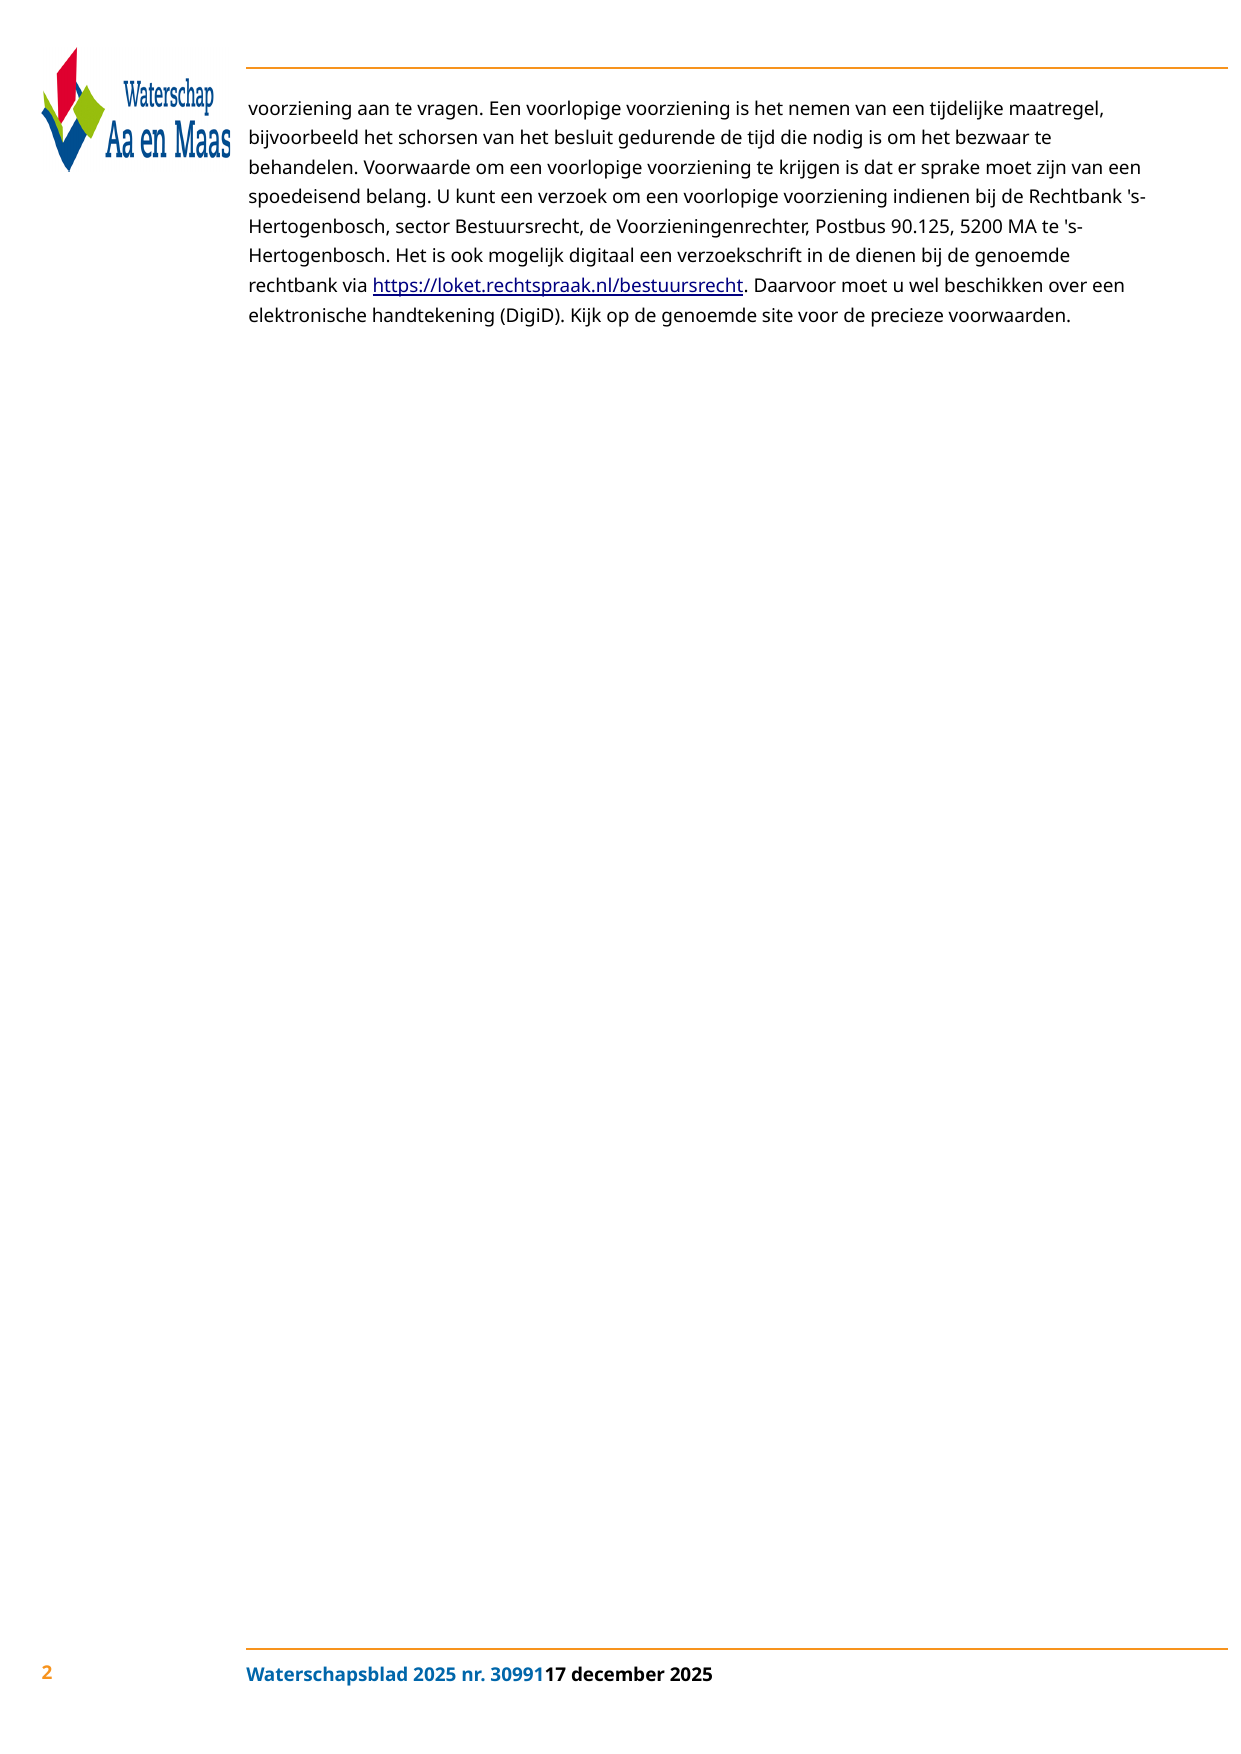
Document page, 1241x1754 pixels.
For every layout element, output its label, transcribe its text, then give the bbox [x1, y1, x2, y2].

text voorziening aan te vragen. Een voorlopige voorziening is het nemen van een tijdelijke maatregel, bijvoorbeeld het schorsen van het besluit gedurende de tijd die nodig is om het bezwaar te behandelen. Voorwaarde om een voorlopige voorziening te krijgen is dat er sprake moet zijn van een spoedeisend belang. U kunt een verzoek om een voorlopige voorziening indienen bij de Rechtbank 's-Hertogenbosch, sector Bestuursrecht, de Voorzieningenrechter, Postbus 90.125, 5200 MA te 's-Hertogenbosch. Het is ook mogelijk digitaal een verzoekschrift in de dienen bij de genoemde rechtbank via https://loket.rechtspraak.nl/bestuursrecht. Daarvoor moet u wel beschikken over een elektronische handtekening (DigiD). Kijk op de genoemde site voor de precieze voorwaarden. [248, 95, 1152, 328]
picture [41, 47, 231, 172]
